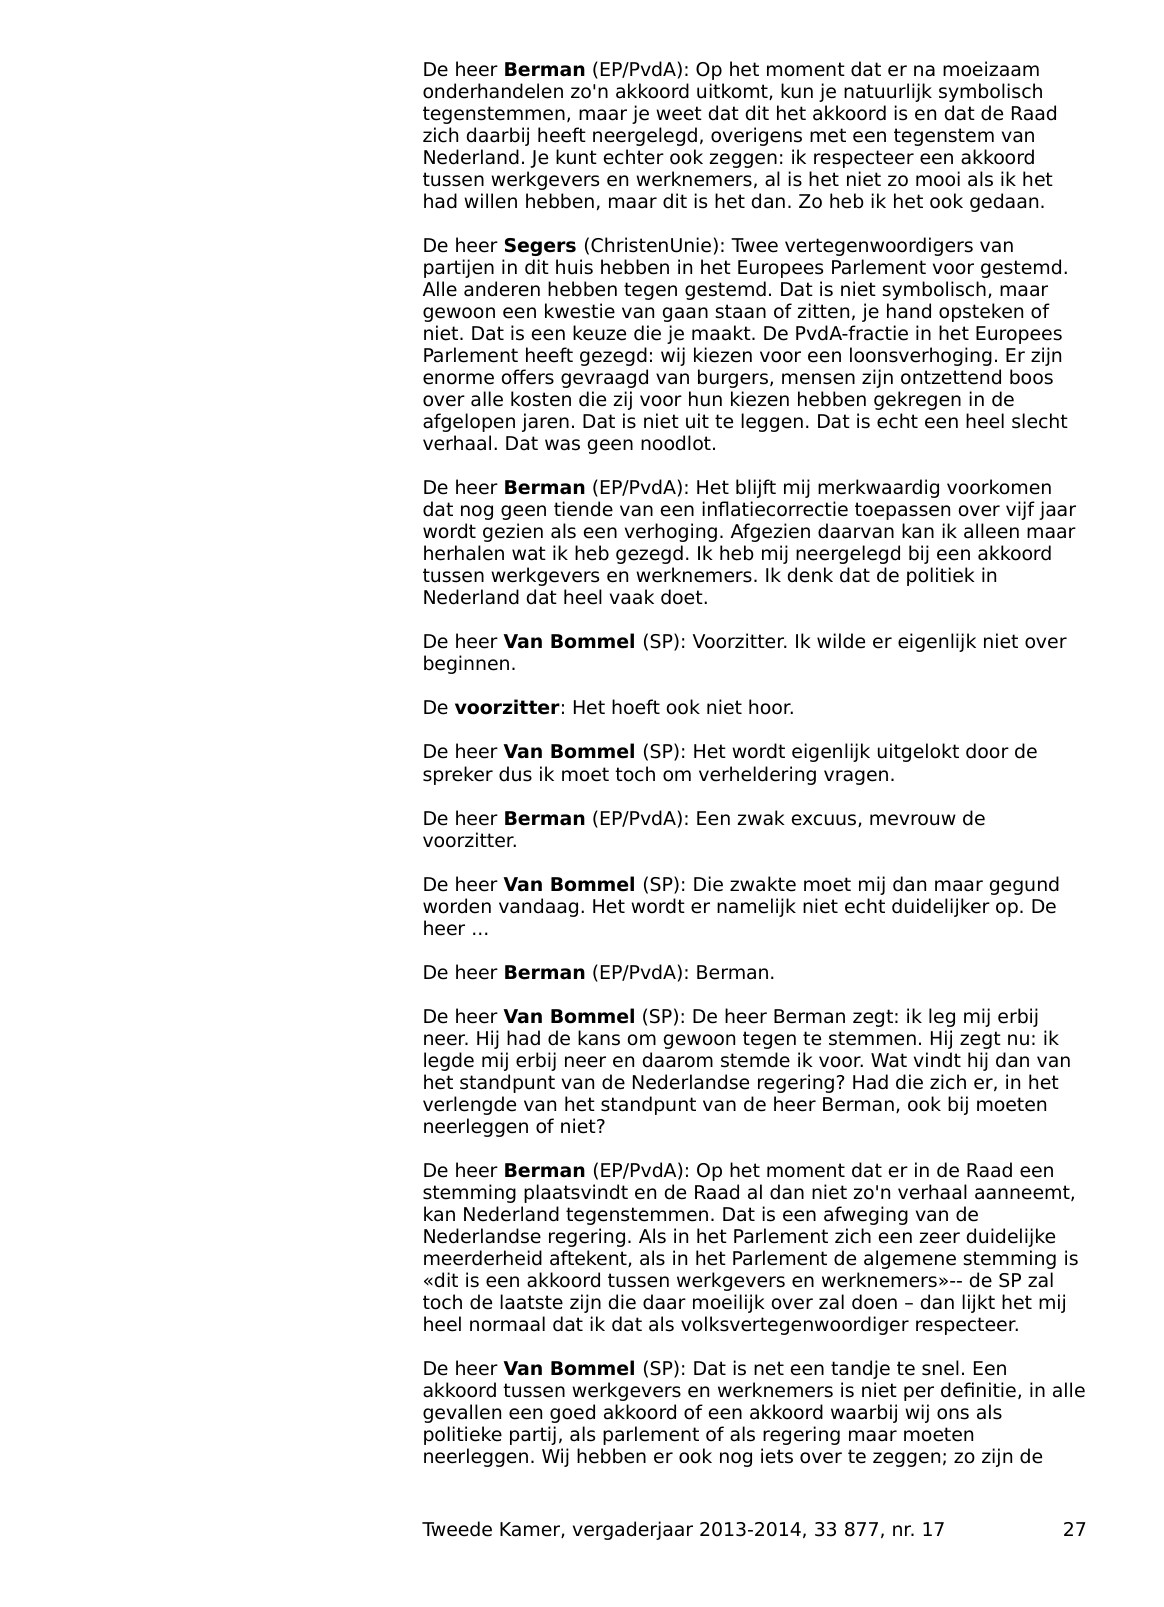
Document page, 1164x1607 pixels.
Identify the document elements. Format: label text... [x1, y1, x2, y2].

text De heer Van Bommel (SP): Dat is net een tandje te snel. Een akkoord tussen werkgevers en werknemers is niet per definitie, in alle gevallen een goed akkoord of een akkoord waarbij wij ons als politieke partij, als parlement of als regering maar moeten neerleggen. Wij hebben er ook nog iets over te zeggen; zo zijn de [422, 1358, 1087, 1468]
text De heer Van Bommel (SP): Het wordt eigenlijk uitgelokt door de spreker dus ik moet toch om verheldering vragen. [422, 741, 1087, 785]
text De heer Berman (EP/PvdA): Op het moment dat er na moeizaam onderhandelen zo'n akkoord uitkomt, kun je natuurlijk symbolisch tegenstemmen, maar je weet dat dit het akkoord is en dat de Raad zich daarbij heeft neergelegd, overigens met een tegenstem van Nederland. Je kunt echter ook zeggen: ik respecteer een akkoord tussen werkgevers en werknemers, al is het niet zo mooi als ik het had willen hebben, maar dit is het dan. Zo heb ik het ook gedaan. [422, 59, 1087, 213]
text De heer Berman (EP/PvdA): Het blijft mij merkwaardig voorkomen dat nog geen tiende van een inflatiecorrectie toepassen over vijf jaar wordt gezien als een verhoging. Afgezien daarvan kan ik alleen maar herhalen wat ik heb gezegd. Ik heb mij neergelegd bij een akkoord tussen werkgevers en werknemers. Ik denk dat de politiek in Nederland dat heel vaak doet. [422, 477, 1087, 609]
text De heer Segers (ChristenUnie): Twee vertegenwoordigers van partijen in dit huis hebben in het Europees Parlement voor gestemd. Alle anderen hebben tegen gestemd. Dat is niet symbolisch, maar gewoon een kwestie van gaan staan of zitten, je hand opsteken of niet. Dat is een keuze die je maakt. De PvdA-fractie in het Europees Parlement heeft gezegd: wij kiezen voor een loonsverhoging. Er zijn enorme offers gevraagd van burgers, mensen zijn ontzettend boos over alle kosten die zij voor hun kiezen hebben gekregen in de afgelopen jaren. Dat is niet uit te leggen. Dat is echt een heel slecht verhaal. Dat was geen noodlot. [422, 235, 1087, 455]
text De heer Berman (EP/PvdA): Op het moment dat er in de Raad een stemming plaatsvindt en de Raad al dan niet zo'n verhaal aanneemt, kan Nederland tegenstemmen. Dat is een afweging van de Nederlandse regering. Als in het Parlement zich een zeer duidelijke meerderheid aftekent, als in het Parlement de algemene stemming is «dit is een akkoord tussen werkgevers en werknemers»-- de SP zal toch de laatste zijn die daar moeilijk over zal doen – dan lijkt het mij heel normaal dat ik dat als volksvertegenwoordiger respecteer. [422, 1160, 1087, 1336]
text De heer Van Bommel (SP): Die zwakte moet mij dan maar gegund worden vandaag. Het wordt er namelijk niet echt duidelijker op. De heer ... [422, 874, 1087, 940]
text De heer Van Bommel (SP): Voorzitter. Ik wilde er eigenlijk niet over beginnen. [422, 631, 1087, 675]
text De heer Van Bommel (SP): De heer Berman zegt: ik leg mij erbij neer. Hij had de kans om gewoon tegen te stemmen. Hij zegt nu: ik legde mij erbij neer en daarom stemde ik voor. Wat vindt hij dan van het standpunt van de Nederlandse regering? Had die zich er, in het verlengde van het standpunt van de heer Berman, ook bij moeten neerleggen of niet? [422, 1006, 1087, 1138]
text De heer Berman (EP/PvdA): Een zwak excuus, mevrouw de voorzitter. [422, 808, 1087, 852]
text De voorzitter: Het hoeft ook niet hoor. [422, 697, 1087, 719]
text De heer Berman (EP/PvdA): Berman. [422, 962, 1087, 984]
